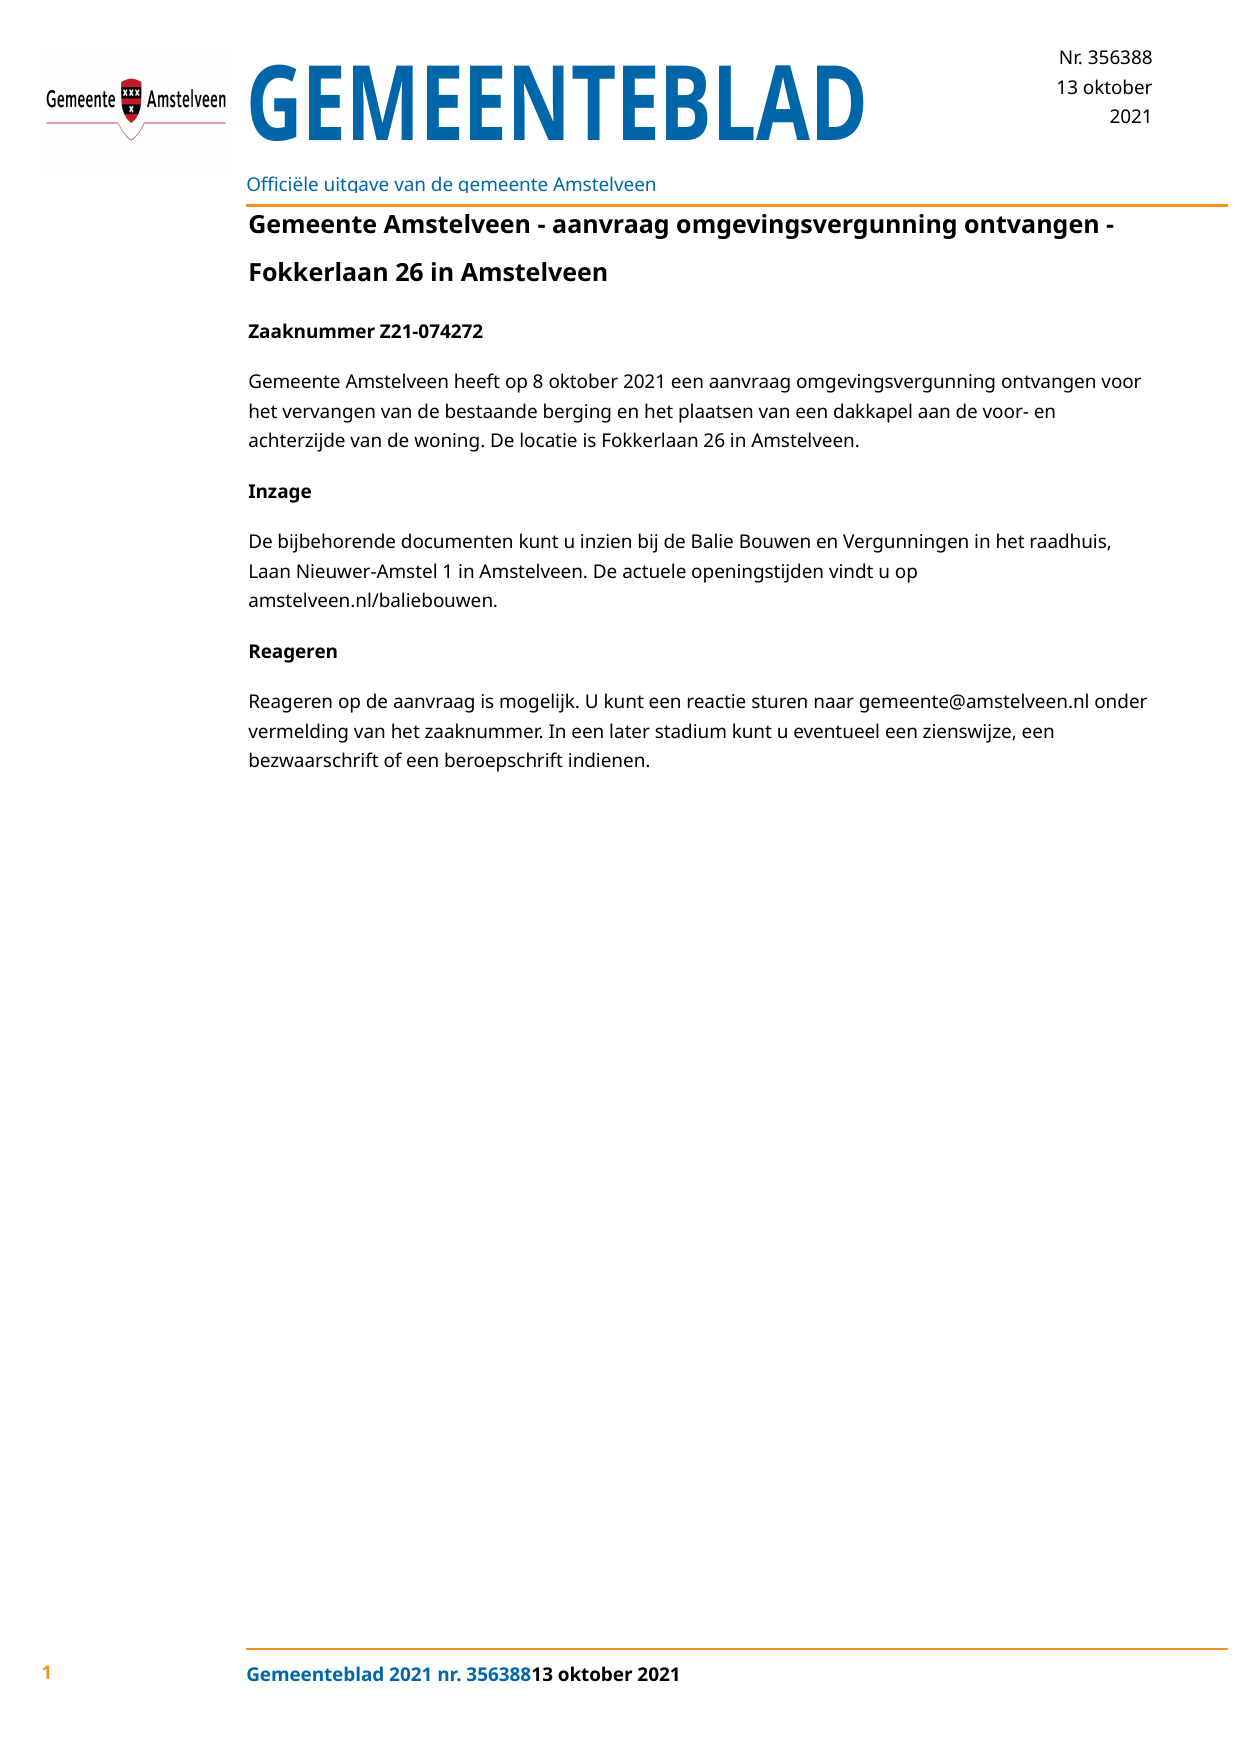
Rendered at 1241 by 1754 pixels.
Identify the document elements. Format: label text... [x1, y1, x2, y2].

text Reageren op de aanvraag is mogelijk. U kunt een reactie sturen naar gemeente@amstelveen.nl onder vermelding van het zaaknummer. In een later stadium kunt u eventueel een zienswijze, een bezwaarschrift of een beroepschrift indienen. [248, 688, 1152, 773]
text Inzage [248, 478, 1152, 504]
text Gemeente Amstelveen heeft op 8 oktober 2021 een aanvraag omgevingsvergunning ontvangen voor het vervangen van de bestaande berging en het plaatsen van een dakkapel aan de voor- en achterzijde van de woning. De locatie is Fokkerlaan 26 in Amstelveen. [248, 368, 1152, 453]
picture [41, 47, 231, 172]
text Gemeente Amstelveen - aanvraag omgevingsvergunning ontvangen - Fokkerlaan 26 in Amstelveen [248, 207, 1152, 288]
text Reageren [248, 638, 1152, 664]
text Zaaknummer Z21-074272 [248, 318, 1152, 344]
text De bijbehorende documenten kunt u inzien bij de Balie Bouwen en Vergunningen in het raadhuis, Laan Nieuwer-Amstel 1 in Amstelveen. De actuele openingstijden vindt u op amstelveen.nl/baliebouwen. [248, 528, 1152, 613]
